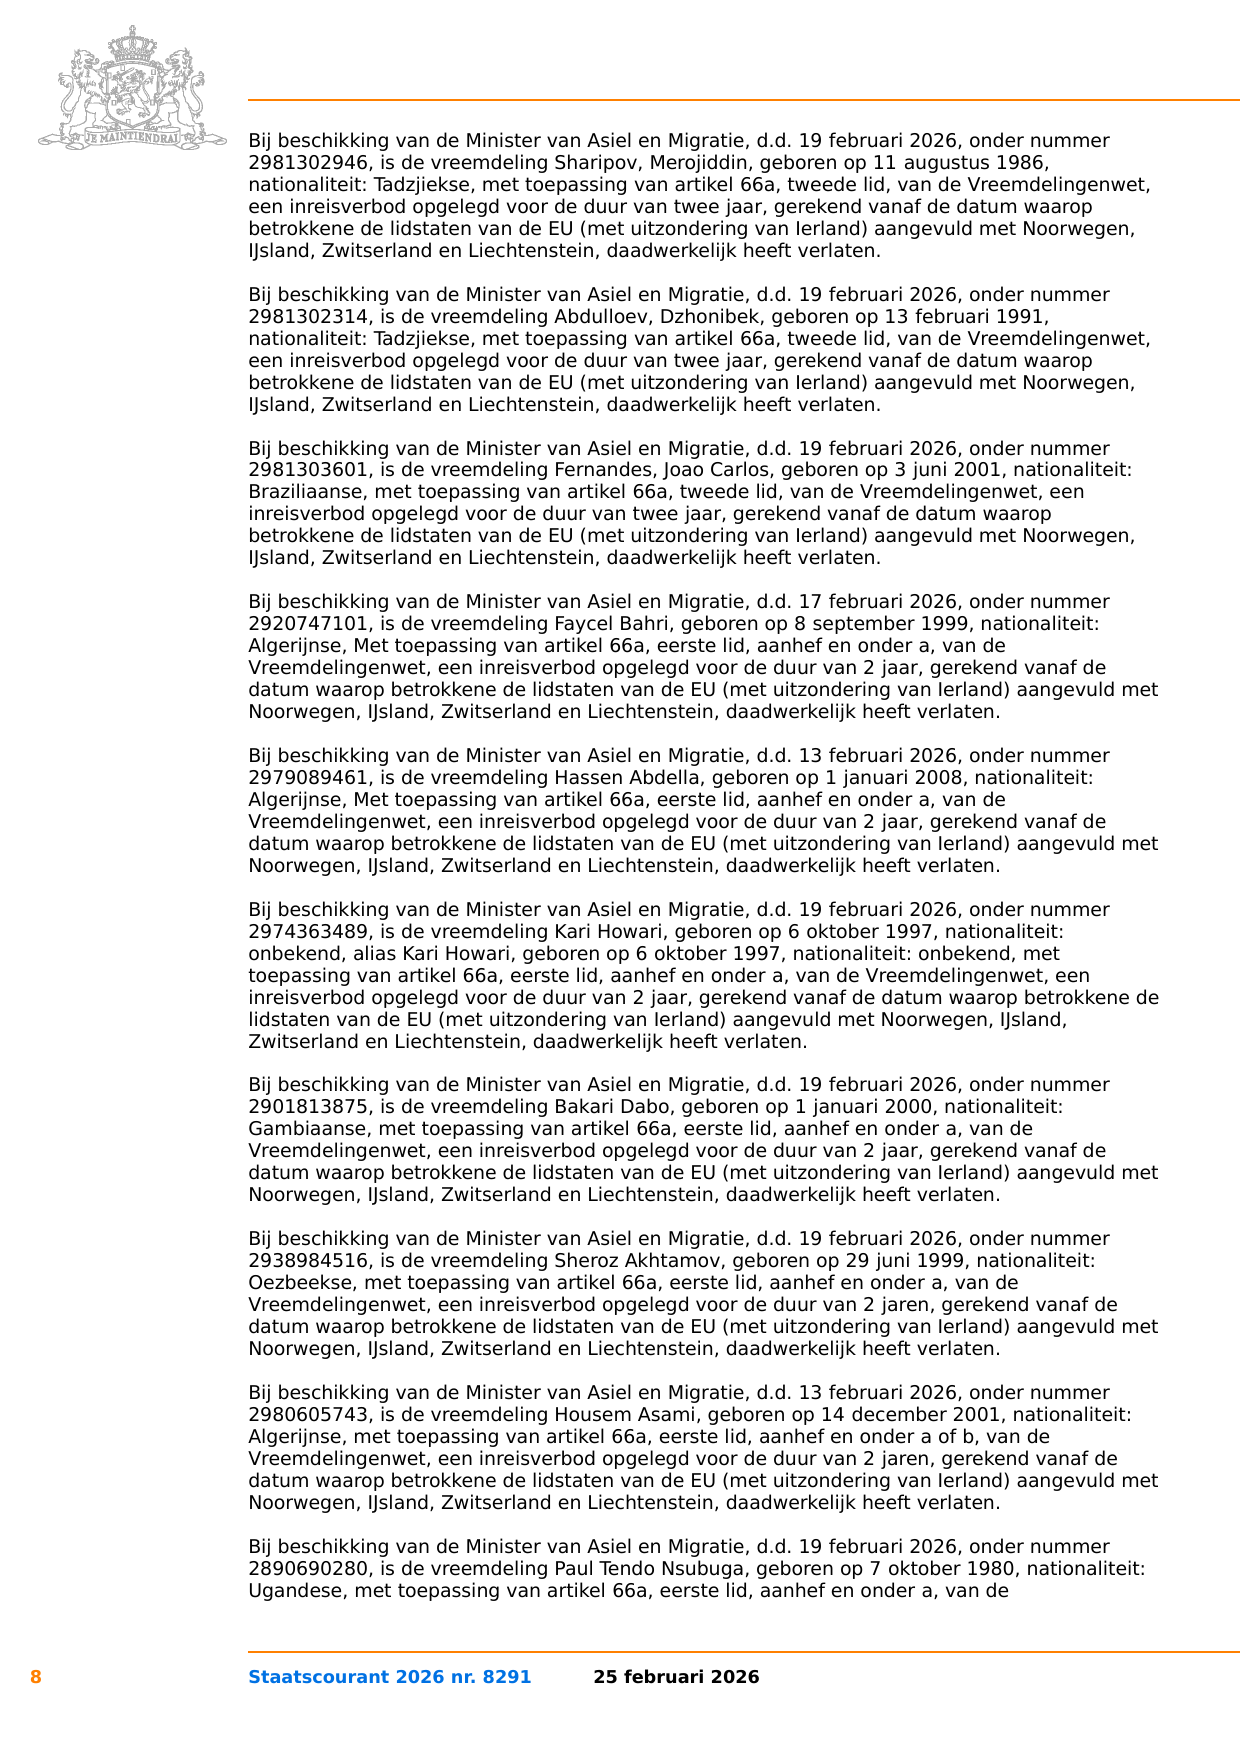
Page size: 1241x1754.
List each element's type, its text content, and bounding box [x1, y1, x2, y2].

text Bij beschikking van de Minister van Asiel en Migratie, d.d. 13 februari 2026, onder nummer 2980605743, is de vreemdeling Housem Asami, geboren op 14 december 2001, nationaliteit: Algerijnse, met toepassing van artikel 66a, eerste lid, aanhef en onder a of b, van de Vreemdelingenwet, een inreisverbod opgelegd voor de duur van 2 jaren, gerekend vanaf de datum waarop betrokkene de lidstaten van de EU (met uitzondering van Ierland) aangevuld met Noorwegen, IJsland, Zwitserland en Liechtenstein, daadwerkelijk heeft verlaten. [248, 1382, 1163, 1514]
text Bij beschikking van de Minister van Asiel en Migratie, d.d. 13 februari 2026, onder nummer 2979089461, is de vreemdeling Hassen Abdella, geboren op 1 januari 2008, nationaliteit: Algerijnse, Met toepassing van artikel 66a, eerste lid, aanhef en onder a, van de Vreemdelingenwet, een inreisverbod opgelegd voor de duur van 2 jaar, gerekend vanaf de datum waarop betrokkene de lidstaten van de EU (met uitzondering van Ierland) aangevuld met Noorwegen, IJsland, Zwitserland en Liechtenstein, daadwerkelijk heeft verlaten. [248, 745, 1163, 877]
text Bij beschikking van de Minister van Asiel en Migratie, d.d. 17 februari 2026, onder nummer 2920747101, is de vreemdeling Faycel Bahri, geboren op 8 september 1999, nationaliteit: Algerijnse, Met toepassing van artikel 66a, eerste lid, aanhef en onder a, van de Vreemdelingenwet, een inreisverbod opgelegd voor de duur van 2 jaar, gerekend vanaf de datum waarop betrokkene de lidstaten van de EU (met uitzondering van Ierland) aangevuld met Noorwegen, IJsland, Zwitserland en Liechtenstein, daadwerkelijk heeft verlaten. [248, 591, 1163, 723]
text Bij beschikking van de Minister van Asiel en Migratie, d.d. 19 februari 2026, onder nummer 2981302314, is de vreemdeling Abdulloev, Dzhonibek, geboren op 13 februari 1991, nationaliteit: Tadzjiekse, met toepassing van artikel 66a, tweede lid, van de Vreemdelingenwet, een inreisverbod opgelegd voor de duur van twee jaar, gerekend vanaf de datum waarop betrokkene de lidstaten van de EU (met uitzondering van Ierland) aangevuld met Noorwegen, IJsland, Zwitserland en Liechtenstein, daadwerkelijk heeft verlaten. [248, 284, 1163, 416]
text Bij beschikking van de Minister van Asiel en Migratie, d.d. 19 februari 2026, onder nummer 2981303601, is de vreemdeling Fernandes, Joao Carlos, geboren op 3 juni 2001, nationaliteit: Braziliaanse, met toepassing van artikel 66a, tweede lid, van de Vreemdelingenwet, een inreisverbod opgelegd voor de duur van twee jaar, gerekend vanaf de datum waarop betrokkene de lidstaten van de EU (met uitzondering van Ierland) aangevuld met Noorwegen, IJsland, Zwitserland en Liechtenstein, daadwerkelijk heeft verlaten. [248, 437, 1163, 569]
text Bij beschikking van de Minister van Asiel en Migratie, d.d. 19 februari 2026, onder nummer 2974363489, is de vreemdeling Kari Howari, geboren op 6 oktober 1997, nationaliteit: onbekend, alias Kari Howari, geboren op 6 oktober 1997, nationaliteit: onbekend, met toepassing van artikel 66a, eerste lid, aanhef en onder a, van de Vreemdelingenwet, een inreisverbod opgelegd voor de duur van 2 jaar, gerekend vanaf de datum waarop betrokkene de lidstaten van de EU (met uitzondering van Ierland) aangevuld met Noorwegen, IJsland, Zwitserland en Liechtenstein, daadwerkelijk heeft verlaten. [248, 899, 1163, 1052]
picture [38, 25, 227, 150]
text Bij beschikking van de Minister van Asiel en Migratie, d.d. 19 februari 2026, onder nummer 2901813875, is de vreemdeling Bakari Dabo, geboren op 1 januari 2000, nationaliteit: Gambiaanse, met toepassing van artikel 66a, eerste lid, aanhef en onder a, van de Vreemdelingenwet, een inreisverbod opgelegd voor de duur van 2 jaar, gerekend vanaf de datum waarop betrokkene de lidstaten van de EU (met uitzondering van Ierland) aangevuld met Noorwegen, IJsland, Zwitserland en Liechtenstein, daadwerkelijk heeft verlaten. [248, 1074, 1163, 1206]
text Bij beschikking van de Minister van Asiel en Migratie, d.d. 19 februari 2026, onder nummer 2981302946, is de vreemdeling Sharipov, Merojiddin, geboren op 11 augustus 1986, nationaliteit: Tadzjiekse, met toepassing van artikel 66a, tweede lid, van de Vreemdelingenwet, een inreisverbod opgelegd voor de duur van twee jaar, gerekend vanaf de datum waarop betrokkene de lidstaten van de EU (met uitzondering van Ierland) aangevuld met Noorwegen, IJsland, Zwitserland en Liechtenstein, daadwerkelijk heeft verlaten. [248, 130, 1163, 262]
text Bij beschikking van de Minister van Asiel en Migratie, d.d. 19 februari 2026, onder nummer 2938984516, is de vreemdeling Sheroz Akhtamov, geboren op 29 juni 1999, nationaliteit: Oezbeekse, met toepassing van artikel 66a, eerste lid, aanhef en onder a, van de Vreemdelingenwet, een inreisverbod opgelegd voor de duur van 2 jaren, gerekend vanaf de datum waarop betrokkene de lidstaten van de EU (met uitzondering van Ierland) aangevuld met Noorwegen, IJsland, Zwitserland en Liechtenstein, daadwerkelijk heeft verlaten. [248, 1228, 1163, 1360]
text Bij beschikking van de Minister van Asiel en Migratie, d.d. 19 februari 2026, onder nummer 2890690280, is de vreemdeling Paul Tendo Nsubuga, geboren op 7 oktober 1980, nationaliteit: Ugandese, met toepassing van artikel 66a, eerste lid, aanhef en onder a, van de [248, 1536, 1163, 1602]
